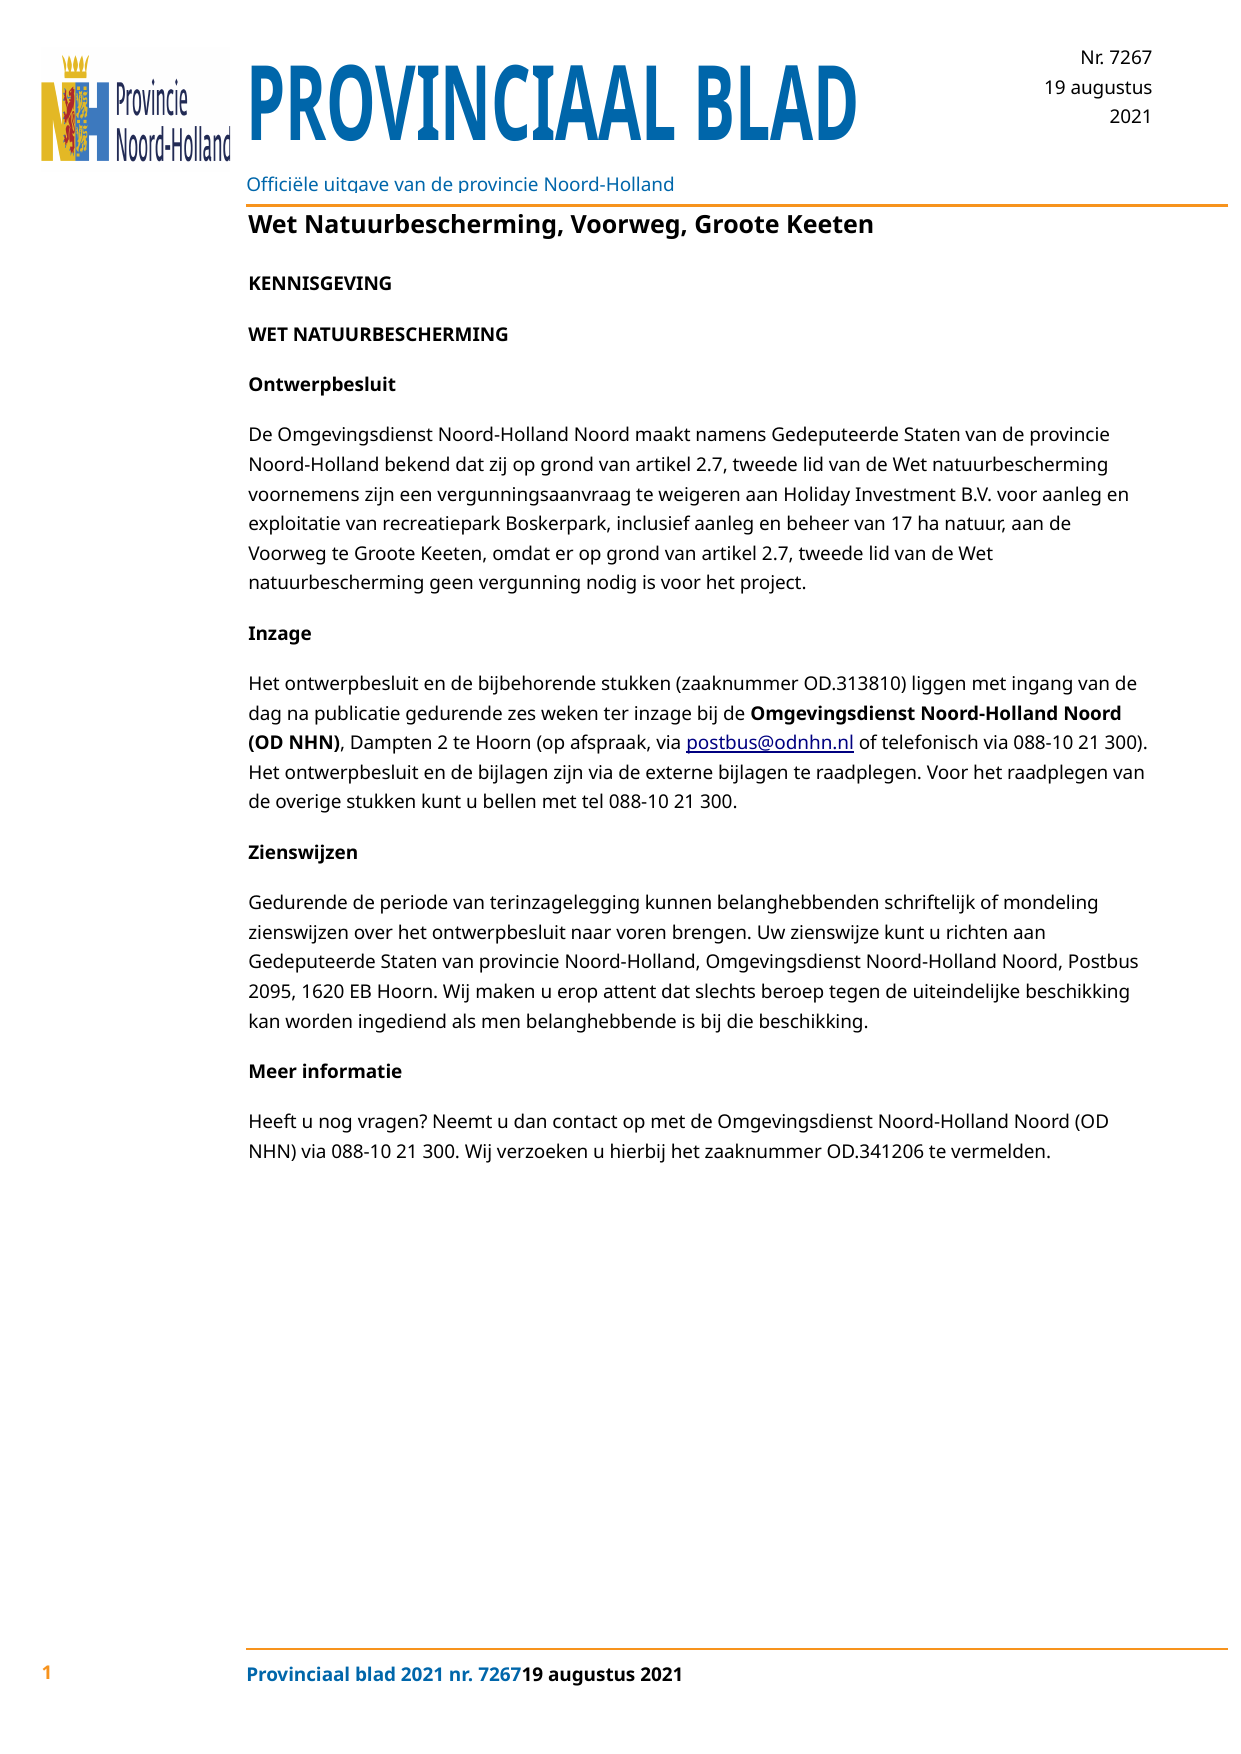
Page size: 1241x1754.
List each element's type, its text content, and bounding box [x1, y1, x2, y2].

text Wet Natuurbescherming, Voorweg, Groote Keeten [248, 207, 1152, 241]
picture [41, 47, 231, 172]
text WET NATUURBESCHERMING [248, 321, 1152, 346]
text Zienswijzen [248, 839, 1152, 865]
text Het ontwerpbesluit en de bijbehorende stukken (zaaknummer OD.313810) liggen met ingang van de dag na publicatie gedurende zes weken ter inzage bij de Omgevingsdienst Noord-Holland Noord (OD NHN), Dampten 2 te Hoorn (op afspraak, via postbus@odnhn.nl of telefonisch via 088-10 21 300). Het ontwerpbesluit en de bijlagen zijn via de externe bijlagen te raadplegen. Voor het raadplegen van de overige stukken kunt u bellen met tel 088-10 21 300. [248, 670, 1152, 814]
text Heeft u nog vragen? Neemt u dan contact op met de Omgevingsdienst Noord-Holland Noord (OD NHN) via 088-10 21 300. Wij verzoeken u hierbij het zaaknummer OD.341206 te vermelden. [248, 1109, 1152, 1164]
text De Omgevingsdienst Noord-Holland Noord maakt namens Gedeputeerde Staten van de provincie Noord-Holland bekend dat zij op grond van artikel 2.7, tweede lid van de Wet natuurbescherming voornemens zijn een vergunningsaanvraag te weigeren aan Holiday Investment B.V. voor aanleg en exploitatie van recreatiepark Boskerpark, inclusief aanleg en beheer van 17 ha natuur, aan de Voorweg te Groote Keeten, omdat er op grond van artikel 2.7, tweede lid van de Wet natuurbescherming geen vergunning nodig is voor het project. [248, 422, 1152, 595]
text Gedurende de periode van terinzagelegging kunnen belanghebbenden schriftelijk of mondeling zienswijzen over het ontwerpbesluit naar voren brengen. Uw zienswijze kunt u richten aan Gedeputeerde Staten van provincie Noord-Holland, Omgevingsdienst Noord-Holland Noord, Postbus 2095, 1620 EB Hoorn. Wij maken u erop attent dat slechts beroep tegen de uiteindelijke beschikking kan worden ingediend als men belanghebbende is bij die beschikking. [248, 889, 1152, 1033]
text Meer informatie [248, 1058, 1152, 1084]
text KENNISGEVING [248, 270, 1152, 296]
text Ontwerpbesluit [248, 371, 1152, 397]
text Inzage [248, 620, 1152, 646]
